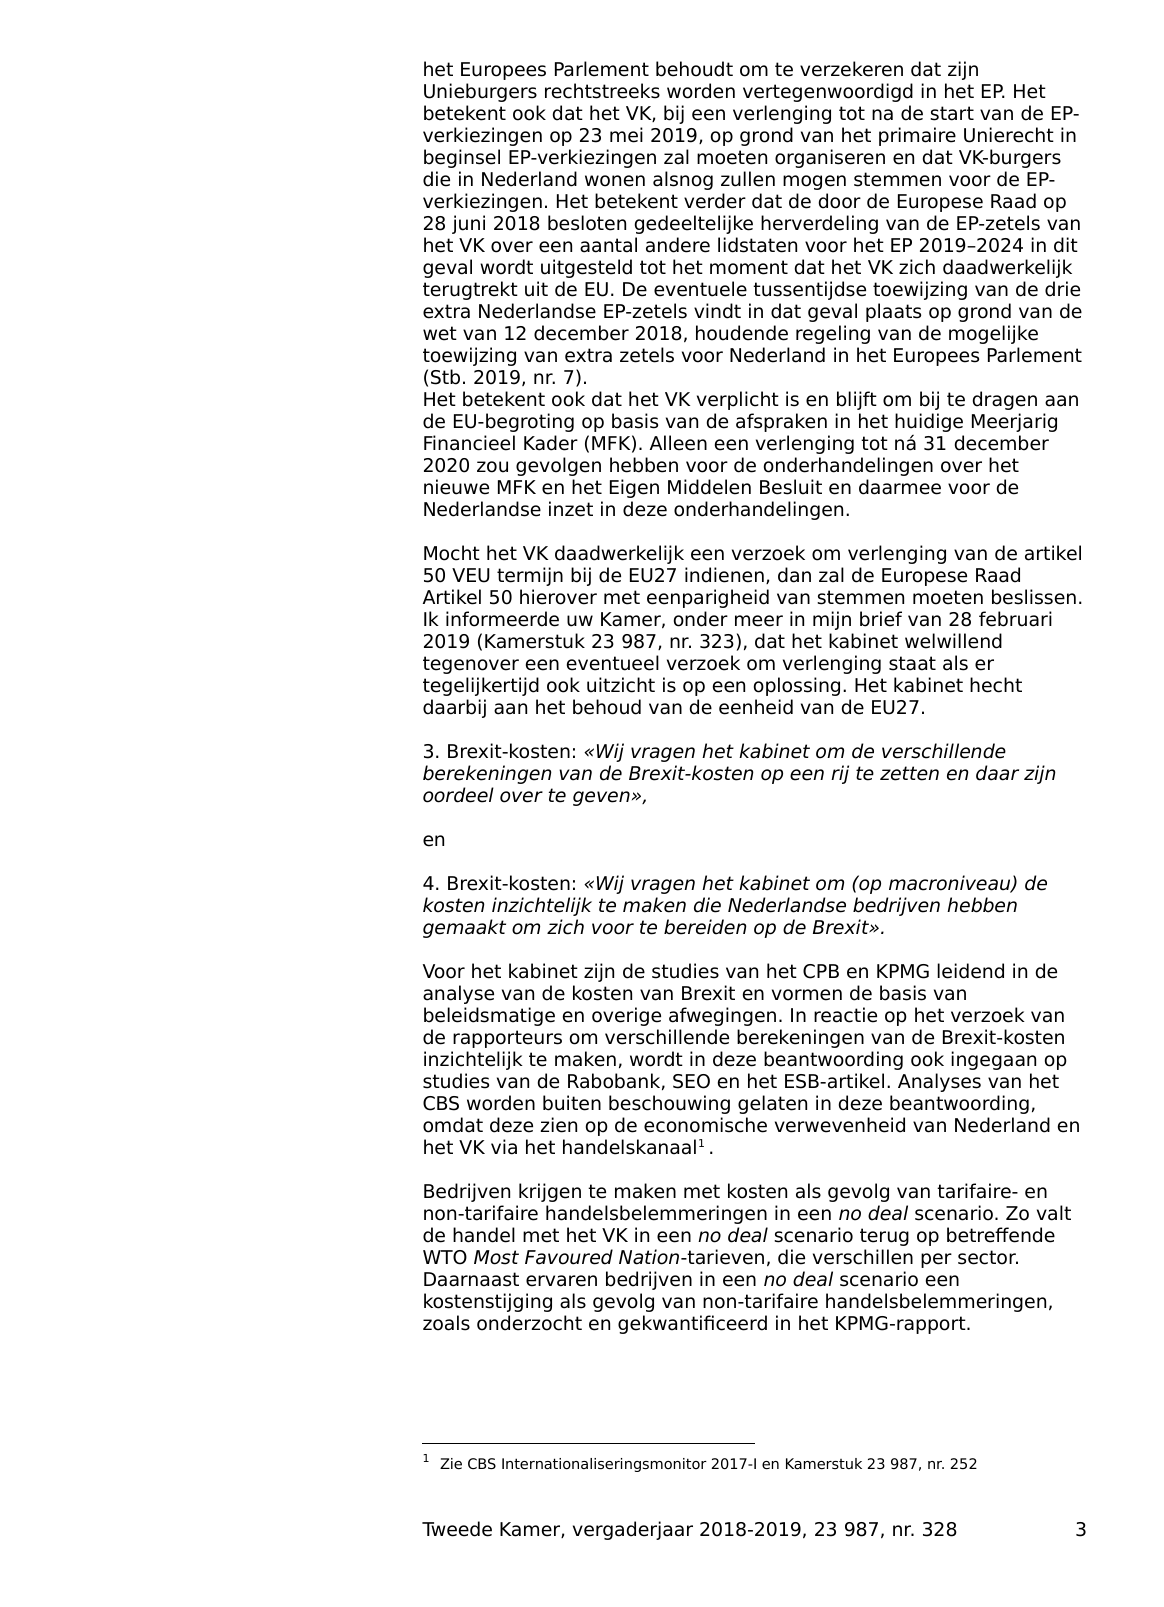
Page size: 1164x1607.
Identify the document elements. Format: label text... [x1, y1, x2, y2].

text het Europees Parlement behoudt om te verzekeren dat zijn Unieburgers rechtstreeks worden vertegenwoordigd in het EP. Het betekent ook dat het VK, bij een verlenging tot na de start van de EP-verkiezingen op 23 mei 2019, op grond van het primaire Unierecht in beginsel EP-verkiezingen zal moeten organiseren en dat VK-burgers die in Nederland wonen alsnog zullen mogen stemmen voor de EP-verkiezingen. Het betekent verder dat de door de Europese Raad op 28 juni 2018 besloten gedeeltelijke herverdeling van de EP-zetels van het VK over een aantal andere lidstaten voor het EP 2019–2024 in dit geval wordt uitgesteld tot het moment dat het VK zich daadwerkelijk terugtrekt uit de EU. De eventuele tussentijdse toewijzing van de drie extra Nederlandse EP-zetels vindt in dat geval plaats op grond van de wet van 12 december 2018, houdende regeling van de mogelijke toewijzing van extra zetels voor Nederland in het Europees Parlement (Stb. 2019, nr. 7). [422, 59, 1087, 389]
text Voor het kabinet zijn de studies van het CPB en KPMG leidend in de analyse van de kosten van Brexit en vormen de basis van beleidsmatige en overige afwegingen. In reactie op het verzoek van de rapporteurs om verschillende berekeningen van de Brexit-kosten inzichtelijk te maken, wordt in deze beantwoording ook ingegaan op studies van de Rabobank, SEO en het ESB-artikel. Analyses van het CBS worden buiten beschouwing gelaten in deze beantwoording, omdat deze zien op de economische verwevenheid van Nederland en het VK via het handelskanaal. [422, 961, 1087, 1159]
text Bedrijven krijgen te maken met kosten als gevolg van tarifaire- en non-tarifaire handelsbelemmeringen in een no deal scenario. Zo valt de handel met het VK in een no deal scenario terug op betreffende WTO Most Favoured Nation-tarieven, die verschillen per sector. Daarnaast ervaren bedrijven in een no deal scenario een kostenstijging als gevolg van non-tarifaire handelsbelemmeringen, zoals onderzocht en gekwantificeerd in het KPMG-rapport. [422, 1181, 1087, 1335]
text Mocht het VK daadwerkelijk een verzoek om verlenging van de artikel 50 VEU termijn bij de EU27 indienen, dan zal de Europese Raad Artikel 50 hierover met eenparigheid van stemmen moeten beslissen. Ik informeerde uw Kamer, onder meer in mijn brief van 28 februari 2019 (Kamerstuk 23 987, nr. 323), dat het kabinet welwillend tegenover een eventueel verzoek om verlenging staat als er tegelijkertijd ook uitzicht is op een oplossing. Het kabinet hecht daarbij aan het behoud van de eenheid van de EU27. [422, 543, 1087, 719]
text en [422, 829, 1087, 851]
text Het betekent ook dat het VK verplicht is en blijft om bij te dragen aan de EU-begroting op basis van de afspraken in het huidige Meerjarig Financieel Kader (MFK). Alleen een verlenging tot ná 31 december 2020 zou gevolgen hebben voor de onderhandelingen over het nieuwe MFK en het Eigen Middelen Besluit en daarmee voor de Nederlandse inzet in deze onderhandelingen. [422, 389, 1087, 521]
text 3. Brexit-kosten: «Wij vragen het kabinet om de verschillende berekeningen van de Brexit-kosten op een rij te zetten en daar zijn oordeel over te geven», [422, 741, 1087, 807]
text Zie CBS Internationaliseringsmonitor 2017-I en Kamerstuk 23 987, nr. 252 [422, 1452, 1087, 1474]
text 4. Brexit-kosten: «Wij vragen het kabinet om (op macroniveau) de kosten inzichtelijk te maken die Nederlandse bedrijven hebben gemaakt om zich voor te bereiden op de Brexit». [422, 873, 1087, 939]
